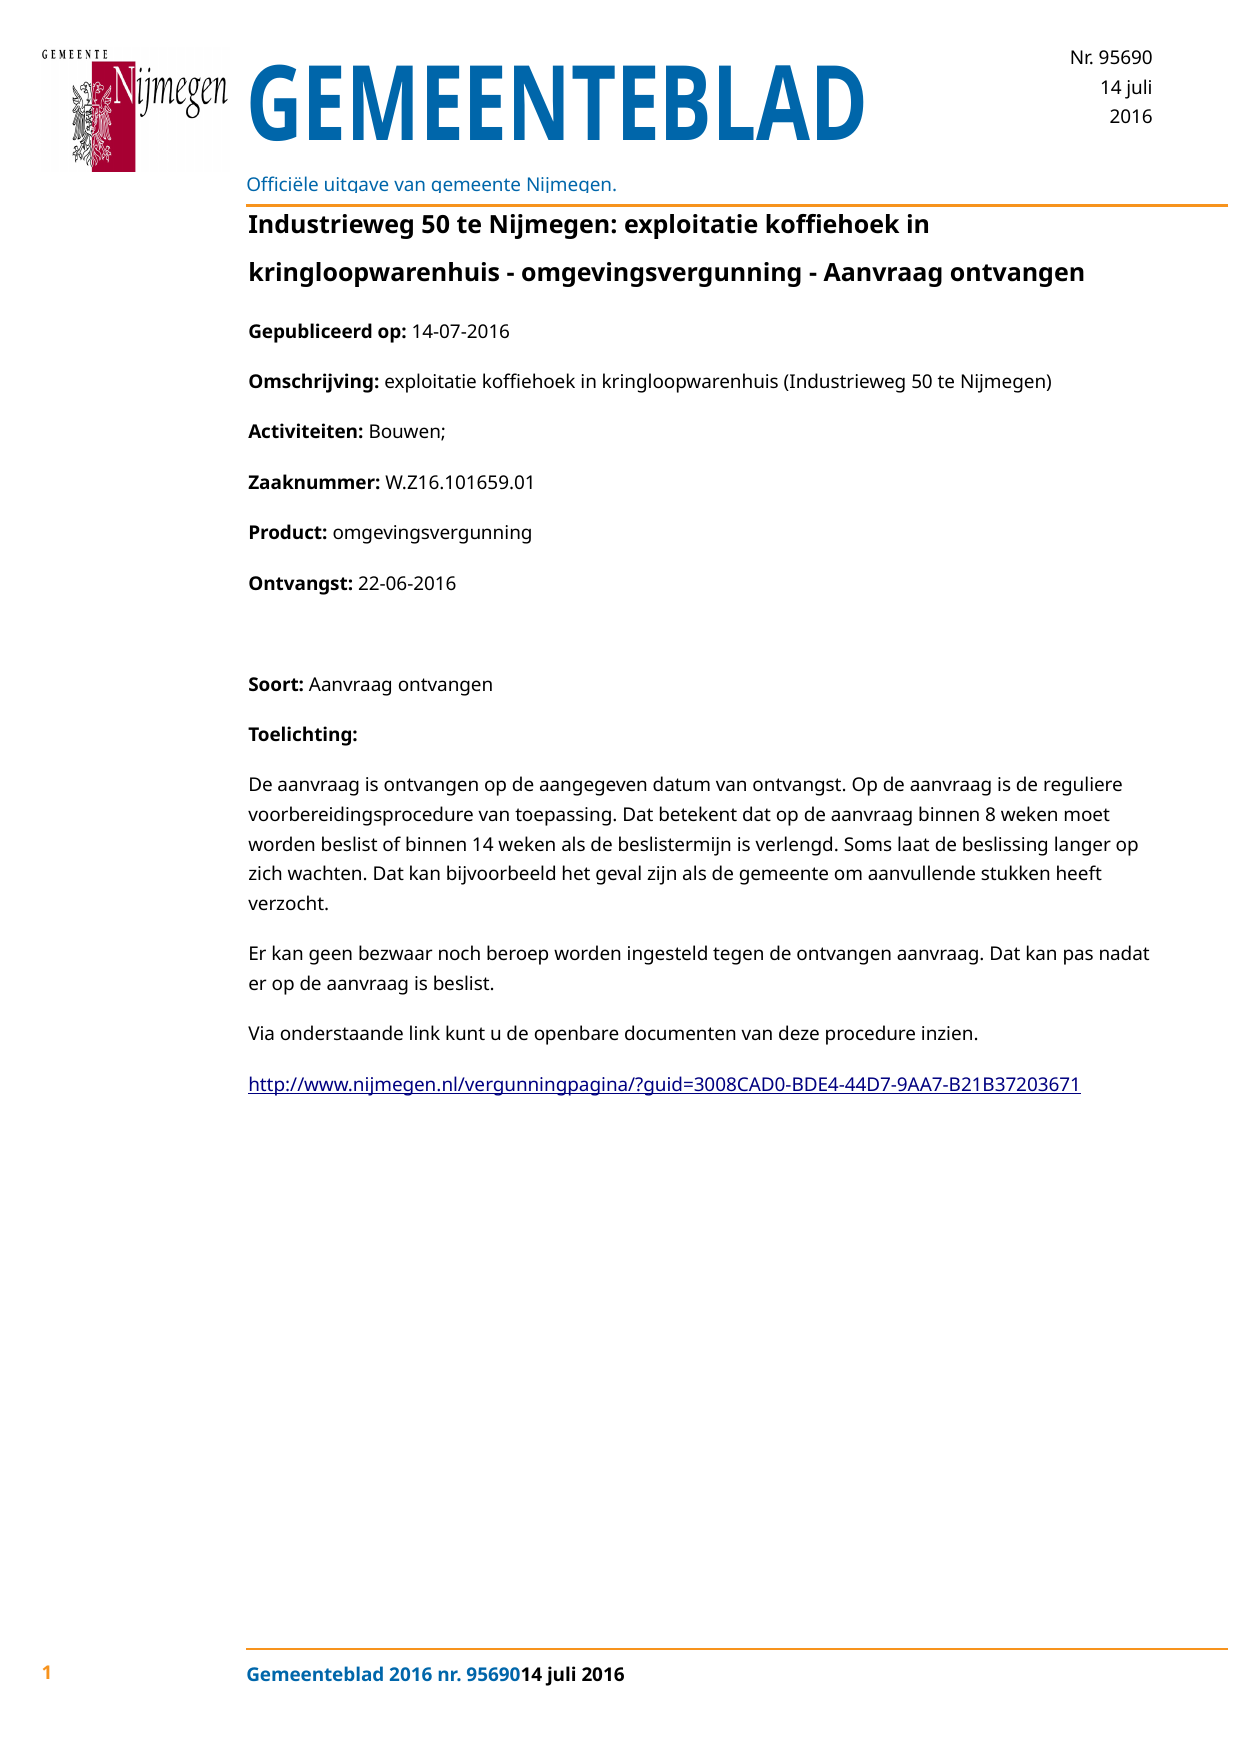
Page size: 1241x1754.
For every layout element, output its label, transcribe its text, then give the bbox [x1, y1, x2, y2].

text Zaaknummer: W.Z16.101659.01 [248, 469, 1152, 495]
text http://www.nijmegen.nl/vergunningpagina/?guid=3008CAD0-BDE4-44D7-9AA7-B21B37203671 [248, 1071, 1152, 1097]
text Gepubliceerd op: 14-07-2016 [248, 318, 1152, 344]
text De aanvraag is ontvangen op de aangegeven datum van ontvangst. Op de aanvraag is de reguliere voorbereidingsprocedure van toepassing. Dat betekent dat op de aanvraag binnen 8 weken moet worden beslist of binnen 14 weken als de beslistermijn is verlengd. Soms laat de beslissing langer op zich wachten. Dat kan bijvoorbeeld het geval zijn als de gemeente om aanvullende stukken heeft verzocht. [248, 772, 1152, 916]
picture [41, 47, 231, 172]
text Toelichting: [248, 721, 1152, 747]
text Soort: Aanvraag ontvangen [248, 671, 1152, 697]
text Omschrijving: exploitatie koffiehoek in kringloopwarenhuis (Industrieweg 50 te Nijmegen) [248, 368, 1152, 394]
text Industrieweg 50 te Nijmegen: exploitatie koffiehoek in kringloopwarenhuis - omgevingsvergunning - Aanvraag ontvangen [248, 207, 1152, 288]
text Ontvangst: 22-06-2016 [248, 570, 1152, 596]
text Via onderstaande link kunt u de openbare documenten van deze procedure inzien. [248, 1020, 1152, 1046]
text Er kan geen bezwaar noch beroep worden ingesteld tegen de ontvangen aanvraag. Dat kan pas nadat er op de aanvraag is beslist. [248, 940, 1152, 996]
text Activiteiten: Bouwen; [248, 419, 1152, 444]
text Product: omgevingsvergunning [248, 519, 1152, 545]
